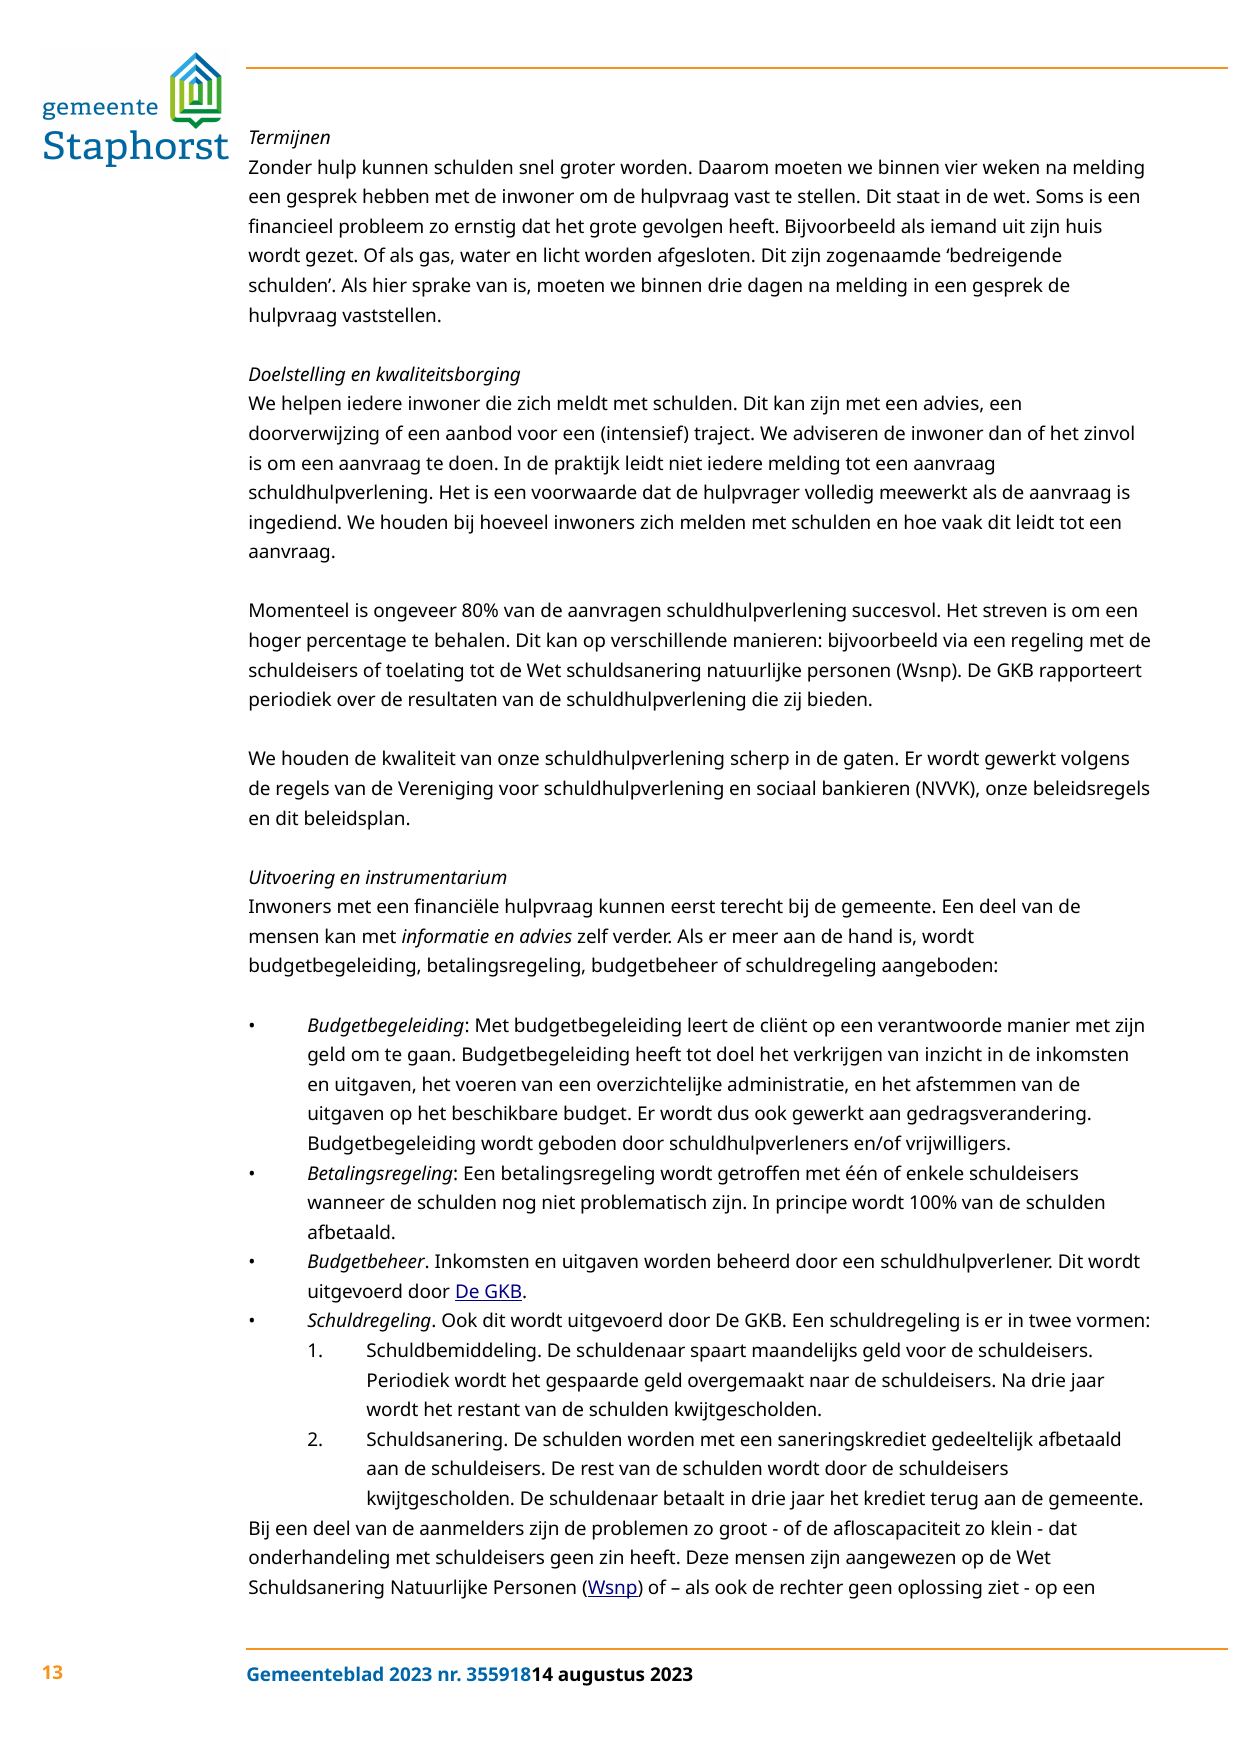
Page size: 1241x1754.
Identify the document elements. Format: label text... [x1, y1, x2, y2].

list Schuldregeling. Ook dit wordt uitgevoerd door De GKB. Een schuldregeling is er in twee vormen: [248, 1308, 1152, 1333]
text Termijnen [248, 124, 1152, 150]
text Doelstelling en kwaliteitsborging [248, 361, 1152, 387]
list Schuldsanering. De schulden worden met een saneringskrediet gedeeltelijk afbetaald aan de schuldeisers. De rest van de schulden wordt door de schuldeisers kwijtgescholden. De schuldenaar betaalt in drie jaar het krediet terug aan de gemeente. [307, 1426, 1152, 1511]
text We houden de kwaliteit van onze schuldhulpverlening scherp in de gaten. Er wordt gewerkt volgens de regels van de Vereniging voor schuldhulpverlening en sociaal bankieren (NVVK), onze beleidsregels en dit beleidsplan. [248, 746, 1152, 831]
text We helpen iedere inwoner die zich meldt met schulden. Dit kan zijn met een advies, een doorverwijzing of een aanbod voor een (intensief) traject. We adviseren de inwoner dan of het zinvol is om een aanvraag te doen. In de praktijk leidt niet iedere melding tot een aanvraag schuldhulpverlening. Het is een voorwaarde dat de hulpvrager volledig meewerkt als de aanvraag is ingediend. We houden bij hoeveel inwoners zich melden met schulden en hoe vaak dit leidt tot een aanvraag. [248, 391, 1152, 564]
text Momenteel is ongeveer 80% van de aanvragen schuldhulpverlening succesvol. Het streven is om een hoger percentage te behalen. Dit kan op verschillende manieren: bijvoorbeeld via een regeling met de schuldeisers of toelating tot de Wet schuldsanering natuurlijke personen (Wsnp). De GKB rapporteert periodiek over de resultaten van de schuldhulpverlening die zij bieden. [248, 598, 1152, 712]
text Zonder hulp kunnen schulden snel groter worden. Daarom moeten we binnen vier weken na melding een gesprek hebben met de inwoner om de hulpvraag vast te stellen. Dit staat in de wet. Soms is een financieel probleem zo ernstig dat het grote gevolgen heeft. Bijvoorbeeld als iemand uit zijn huis wordt gezet. Of als gas, water en licht worden afgesloten. Dit zijn zogenaamde ‘bedreigende schulden’. Als hier sprake van is, moeten we binnen drie dagen na melding in een gesprek de hulpvraag vaststellen. [248, 154, 1152, 328]
list Betalingsregeling: Een betalingsregeling wordt getroffen met één of enkele schuldeisers wanneer de schulden nog niet problematisch zijn. In principe wordt 100% van de schulden afbetaald. [248, 1160, 1152, 1245]
list Schuldbemiddeling. De schuldenaar spaart maandelijks geld voor de schuldeisers. Periodiek wordt het gespaarde geld overgemaakt naar de schuldeisers. Na drie jaar wordt het restant van de schulden kwijtgescholden. [307, 1337, 1152, 1422]
text Uitvoering en instrumentarium [248, 864, 1152, 890]
text Inwoners met een financiële hulpvraag kunnen eerst terecht bij de gemeente. Een deel van de mensen kan met informatie en advies zelf verder. Als er meer aan de hand is, wordt budgetbegeleiding, betalingsregeling, budgetbeheer of schuldregeling aangeboden: [248, 893, 1152, 978]
list Budgetbegeleiding: Met budgetbegeleiding leert de cliënt op een verantwoorde manier met zijn geld om te gaan. Budgetbegeleiding heeft tot doel het verkrijgen van inzicht in de inkomsten en uitgaven, het voeren van een overzichtelijke administratie, en het afstemmen van de uitgaven op het beschikbare budget. Er wordt dus ook gewerkt aan gedragsverandering. Budgetbegeleiding wordt geboden door schuldhulpverleners en/of vrijwilligers. [248, 1012, 1152, 1156]
list Budgetbeheer. Inkomsten en uitgaven worden beheerd door een schuldhulpverlener. Dit wordt uitgevoerd door De GKB. [248, 1248, 1152, 1304]
picture [41, 47, 231, 172]
text Bij een deel van de aanmelders zijn de problemen zo groot - of de afloscapaciteit zo klein - dat onderhandeling met schuldeisers geen zin heeft. Deze mensen zijn aangewezen op de Wet Schuldsanering Natuurlijke Personen (Wsnp) of – als ook de rechter geen oplossing ziet - op een [248, 1515, 1152, 1600]
